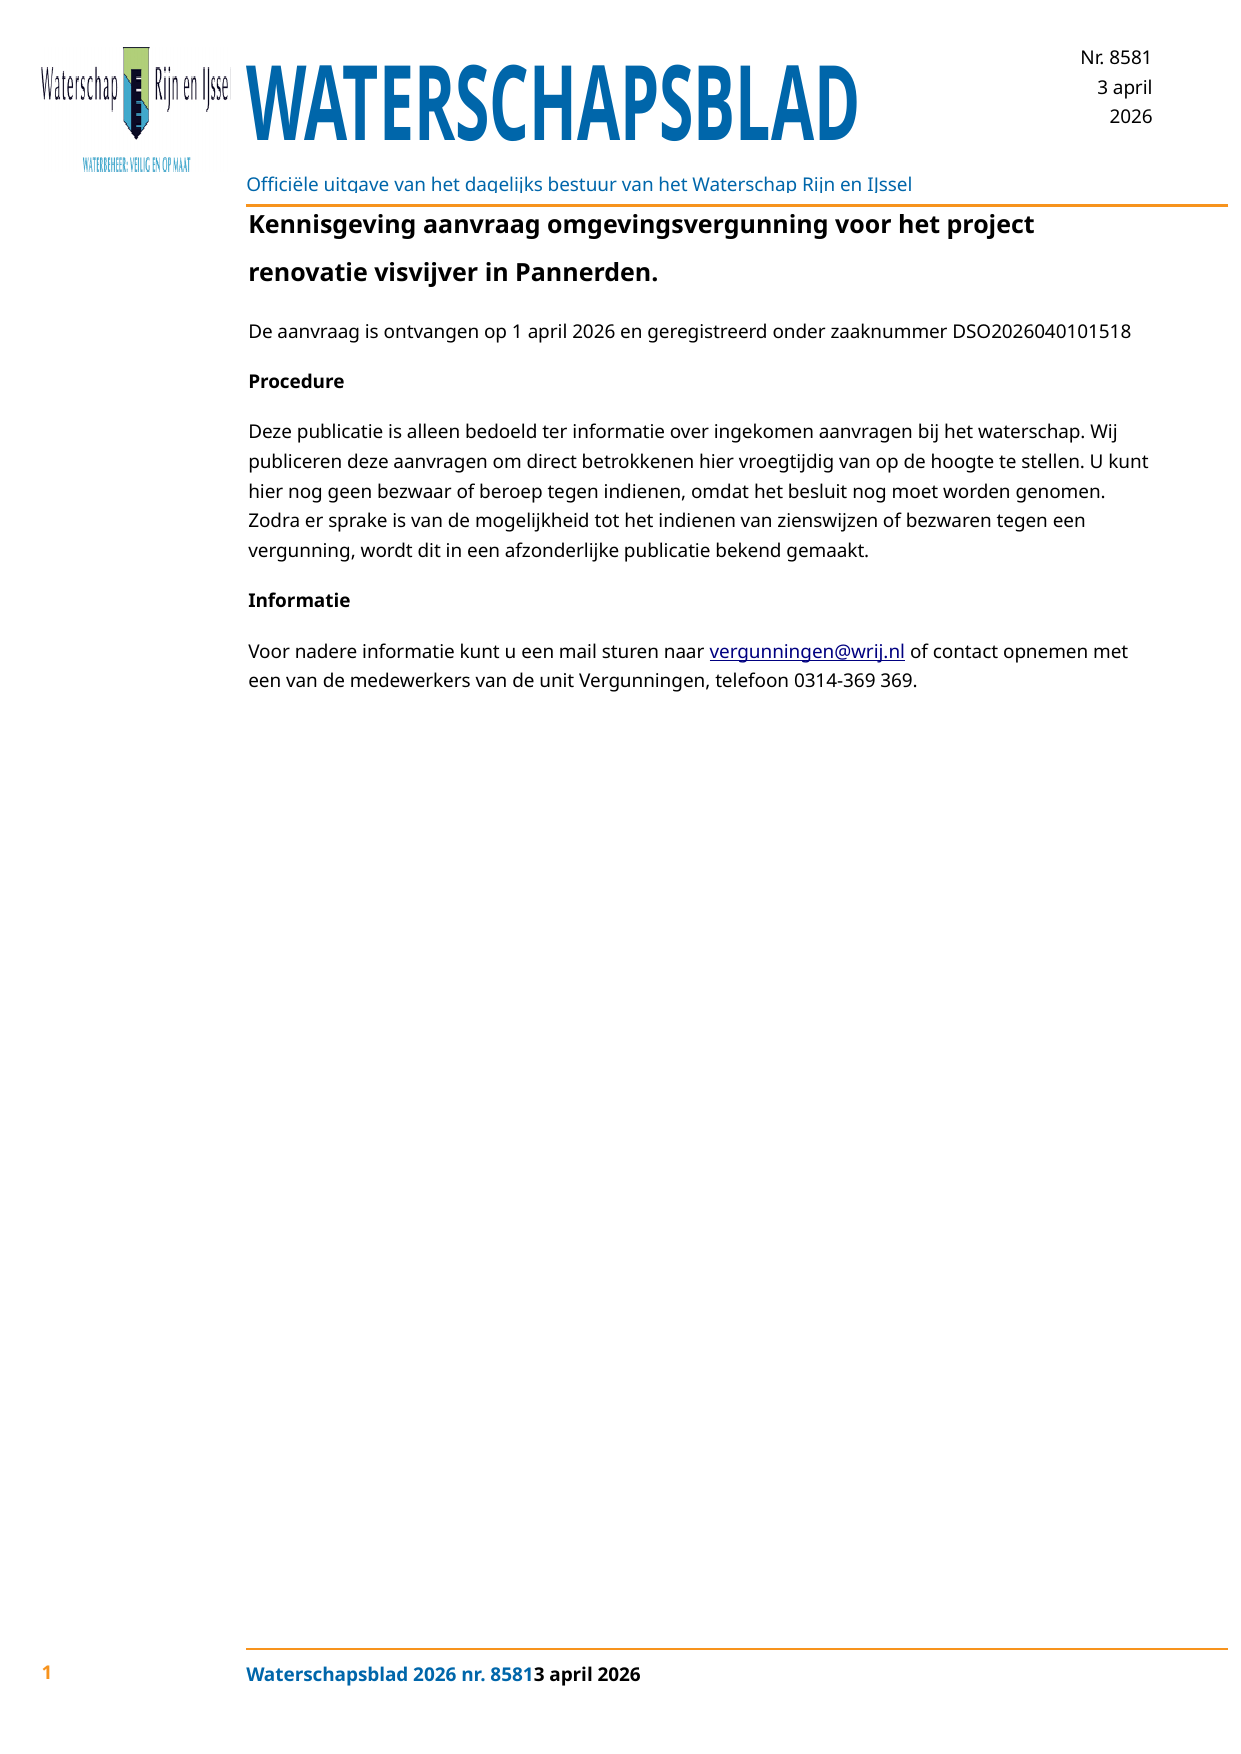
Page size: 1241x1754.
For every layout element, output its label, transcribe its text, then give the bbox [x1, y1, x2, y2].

text Procedure [248, 368, 1152, 394]
picture [41, 47, 231, 172]
text Deze publicatie is alleen bedoeld ter informatie over ingekomen aanvragen bij het waterschap. Wij publiceren deze aanvragen om direct betrokkenen hier vroegtijdig van op de hoogte te stellen. U kunt hier nog geen bezwaar of beroep tegen indienen, omdat het besluit nog moet worden genomen. Zodra er sprake is van de mogelijkheid tot het indienen van zienswijzen of bezwaren tegen een vergunning, wordt dit in een afzonderlijke publicatie bekend gemaakt. [248, 419, 1152, 563]
text Voor nadere informatie kunt u een mail sturen naar vergunningen@wrij.nl of contact opnemen met een van de medewerkers van de unit Vergunningen, telefoon 0314-369 369. [248, 638, 1152, 693]
text De aanvraag is ontvangen op 1 april 2026 en geregistreerd onder zaaknummer DSO2026040101518 [248, 318, 1152, 344]
text Kennisgeving aanvraag omgevingsvergunning voor het project renovatie visvijver in Pannerden. [248, 207, 1152, 288]
text Informatie [248, 587, 1152, 613]
